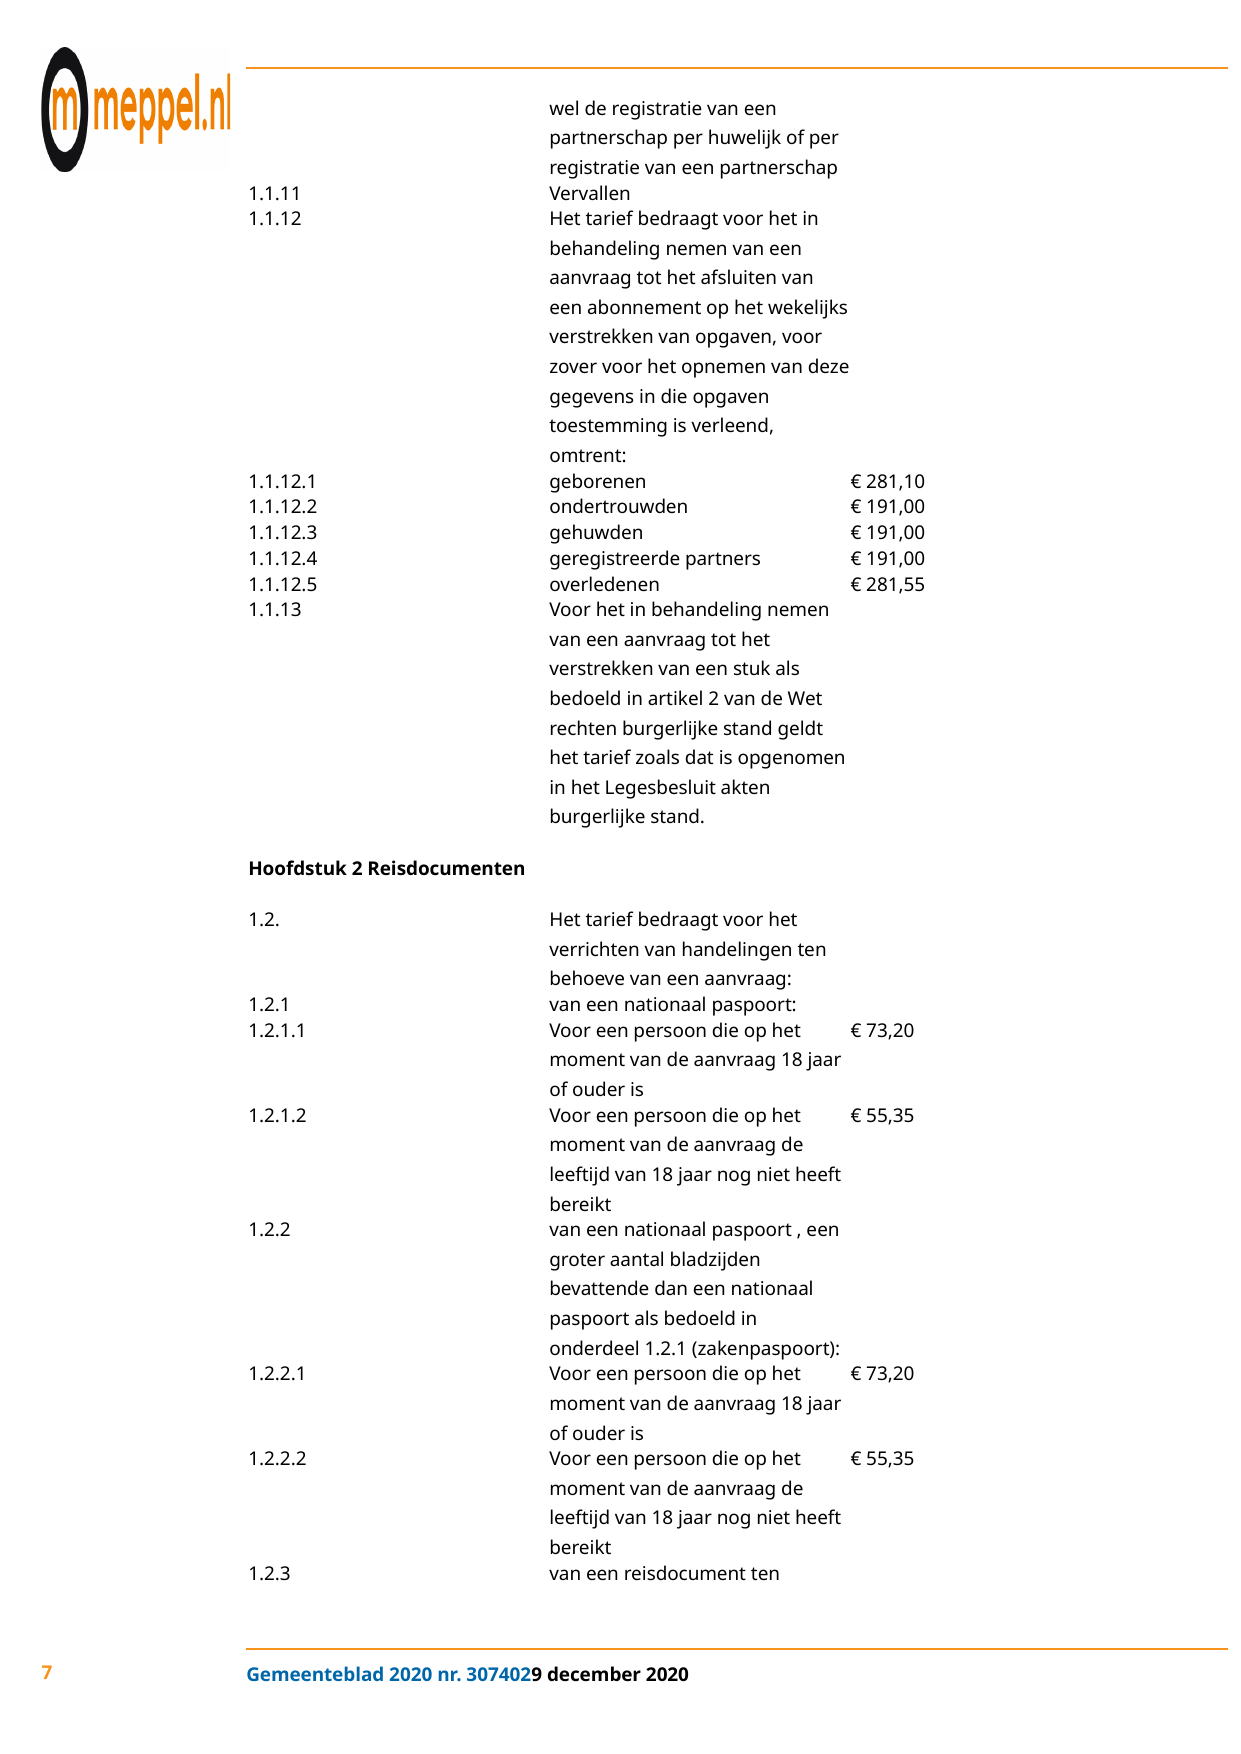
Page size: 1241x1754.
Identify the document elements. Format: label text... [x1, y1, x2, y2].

table_cell [850, 906, 1152, 991]
table_cell 1.1.13 [248, 596, 549, 829]
table_cell [248, 829, 549, 855]
table_cell 1.1.12.1 [248, 468, 549, 493]
table_cell 1.1.11 [248, 180, 549, 205]
table_cell € 191,00 [850, 545, 1152, 571]
table_cell geregistreerde partners [549, 545, 850, 571]
picture [41, 47, 231, 172]
table_cell 1.2.1.2 [248, 1102, 549, 1216]
table_cell Het tarief bedraagt voor het in behandeling nemen van een aanvraag tot het afsluiten van een abonnement op het wekelijks verstrekken van opgaven, voor zover voor het opnemen van deze gegevens in die opgaven toestemming is verleend, omtrent: [549, 205, 850, 468]
table_cell € 55,35 [850, 1445, 1152, 1560]
table_cell overledenen [549, 571, 850, 596]
table_cell € 191,00 [850, 494, 1152, 519]
table_cell 1.2.1.1 [248, 1017, 549, 1102]
table_cell Voor een persoon die op het moment van de aanvraag 18 jaar of ouder is [549, 1017, 850, 1102]
table_cell [850, 1560, 1152, 1586]
table_cell geborenen [549, 468, 850, 493]
table_cell € 73,20 [850, 1017, 1152, 1102]
table_cell [850, 881, 1152, 906]
table_cell 1.2. [248, 906, 549, 991]
table_cell wel de registratie van een partnerschap per huwelijk of per registratie van een partnerschap [549, 95, 850, 180]
table_cell [549, 881, 850, 906]
table_cell [850, 205, 1152, 468]
table_cell [549, 829, 850, 855]
table_cell 1.2.2 [248, 1216, 549, 1361]
table_cell 1.1.12.5 [248, 571, 549, 596]
table_cell [850, 991, 1152, 1017]
table_cell [850, 1216, 1152, 1361]
table_cell [248, 95, 549, 180]
table_cell [850, 855, 1152, 881]
table_cell Voor een persoon die op het moment van de aanvraag de leeftijd van 18 jaar nog niet heeft bereikt [549, 1102, 850, 1216]
table_cell 1.1.12.3 [248, 519, 549, 545]
table_cell [248, 881, 549, 906]
table_cell € 281,55 [850, 571, 1152, 596]
table_cell € 281,10 [850, 468, 1152, 493]
table_cell € 73,20 [850, 1361, 1152, 1445]
table_cell Vervallen [549, 180, 850, 205]
table_cell 1.2.2.1 [248, 1361, 549, 1445]
table_cell Voor een persoon die op het moment van de aanvraag 18 jaar of ouder is [549, 1361, 850, 1445]
table_cell 1.1.12.2 [248, 494, 549, 519]
table_cell [850, 95, 1152, 180]
table_cell 1.1.12 [248, 205, 549, 468]
table_cell ondertrouwden [549, 494, 850, 519]
table_cell gehuwden [549, 519, 850, 545]
table_cell 1.2.2.2 [248, 1445, 549, 1560]
table_cell € 191,00 [850, 519, 1152, 545]
table_cell [850, 596, 1152, 829]
table_cell 1.2.3 [248, 1560, 549, 1586]
table_cell [850, 180, 1152, 205]
table_cell Het tarief bedraagt voor het verrichten van handelingen ten behoeve van een aanvraag: [549, 906, 850, 991]
table_cell 1.2.1 [248, 991, 549, 1017]
table_cell [850, 829, 1152, 855]
table_cell van een nationaal paspoort , een groter aantal bladzijden bevattende dan een nationaal paspoort als bedoeld in onderdeel 1.2.1 (zakenpaspoort): [549, 1216, 850, 1361]
table_cell van een reisdocument ten [549, 1560, 850, 1586]
table_cell € 55,35 [850, 1102, 1152, 1216]
table_cell Voor een persoon die op het moment van de aanvraag de leeftijd van 18 jaar nog niet heeft bereikt [549, 1445, 850, 1560]
table_cell Voor het in behandeling nemen van een aanvraag tot het verstrekken van een stuk als bedoeld in artikel 2 van de Wet rechten burgerlijke stand geldt het tarief zoals dat is opgenomen in het Legesbesluit akten burgerlijke stand. [549, 596, 850, 829]
table_cell Hoofdstuk 2 Reisdocumenten [248, 855, 850, 881]
table_cell van een nationaal paspoort: [549, 991, 850, 1017]
table_cell 1.1.12.4 [248, 545, 549, 571]
